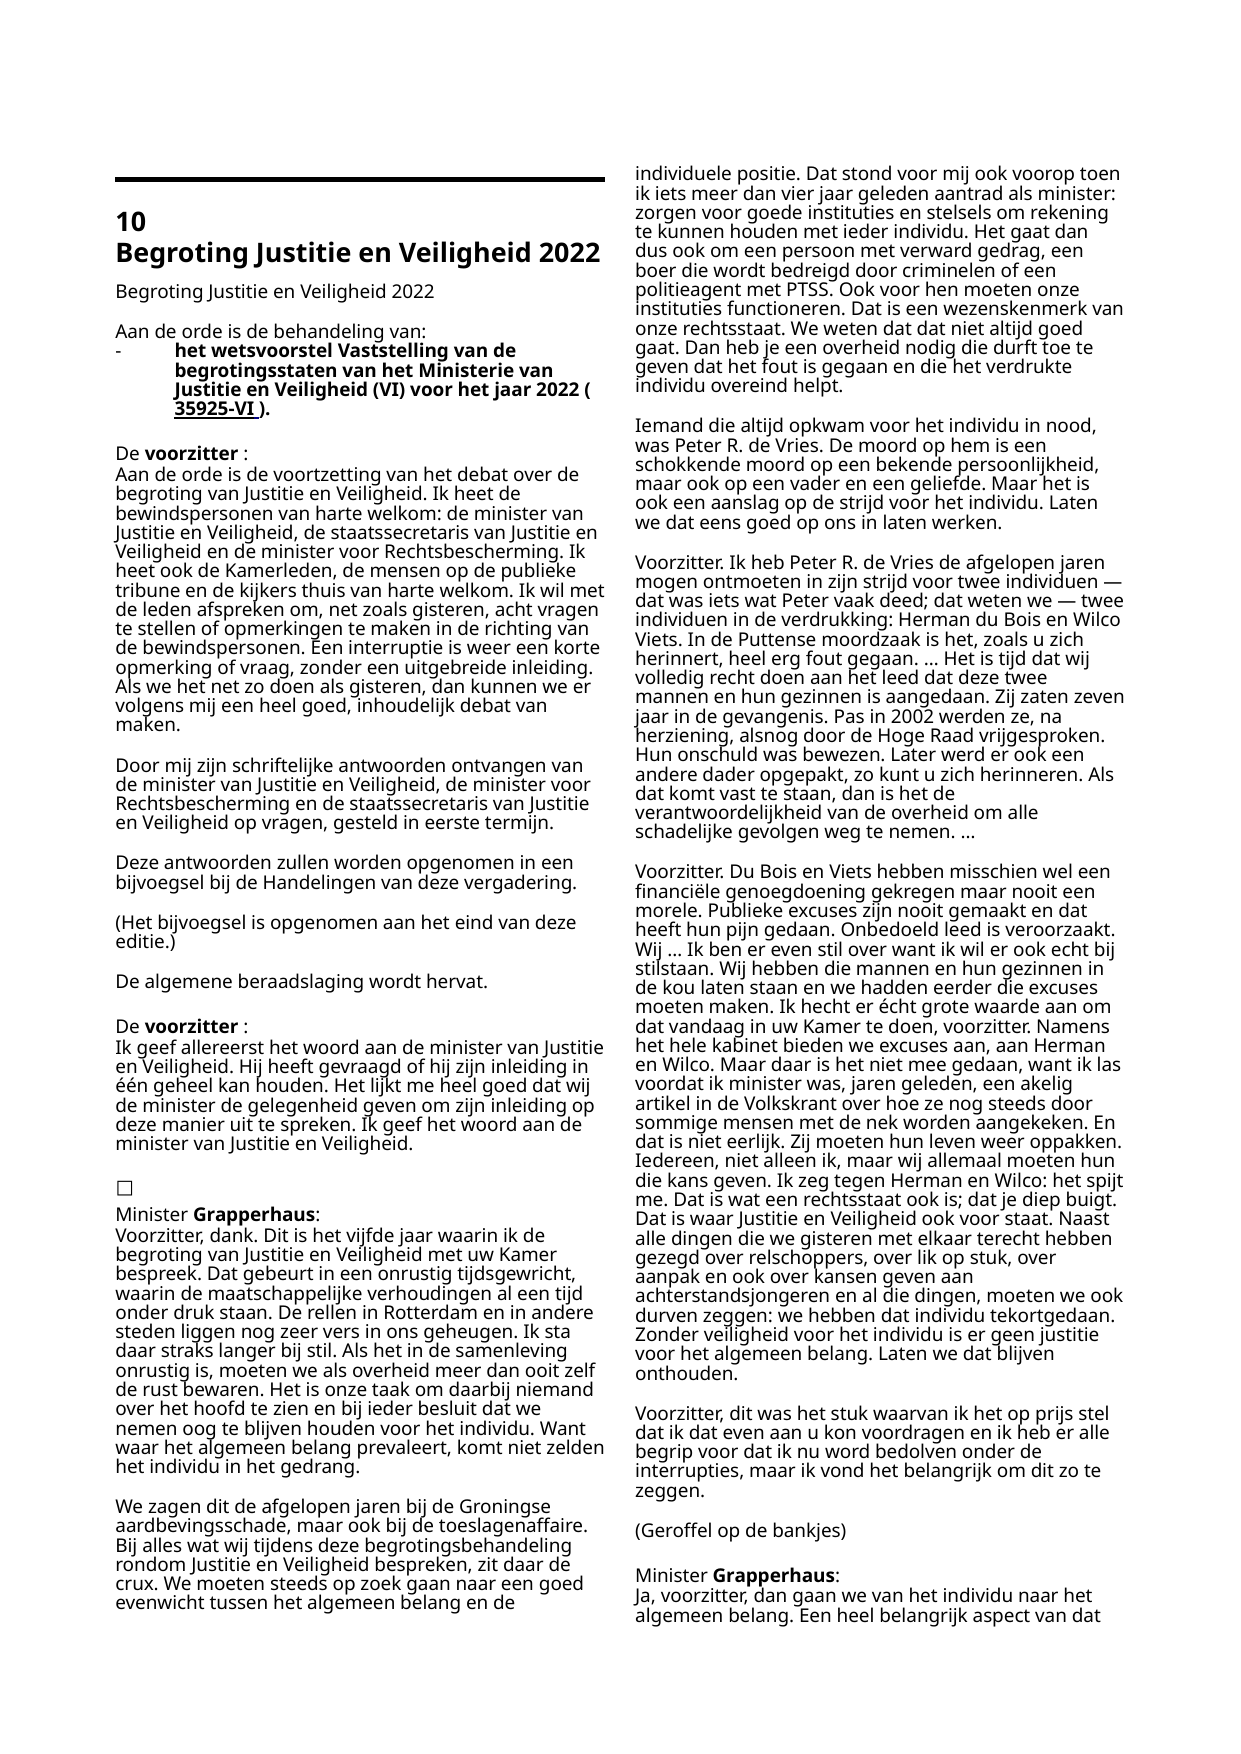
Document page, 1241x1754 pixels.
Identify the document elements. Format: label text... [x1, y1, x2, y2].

text 10 [115, 203, 605, 239]
text Voorzitter. Ik heb Peter R. de Vries de afgelopen jaren mogen ontmoeten in zijn strijd voor twee individuen — dat was iets wat Peter vaak deed; dat weten we — twee individuen in de verdrukking: Herman du Bois en Wilco Viets. In de Puttense moordzaak is het, zoals u zich herinnert, heel erg fout gegaan. … Het is tijd dat wij volledig recht doen aan het leed dat deze twee mannen en hun gezinnen is aangedaan. Zij zaten zeven jaar in de gevangenis. Pas in 2002 werden ze, na herziening, alsnog door de Hoge Raad vrijgesproken. Hun onschuld was bewezen. Later werd er ook een andere dader opgepakt, zo kunt u zich herinneren. Als dat komt vast te staan, dan is het de verantwoordelijkheid van de overheid om alle schadelijke gevolgen weg te nemen. … [635, 554, 1125, 843]
text ⬜ [115, 1175, 605, 1201]
text Begroting Justitie en Veiligheid 2022 [115, 239, 605, 283]
text Voorzitter, dank. Dit is het vijfde jaar waarin ik de begroting van Justitie en Veiligheid met uw Kamer bespreek. Dat gebeurt in een onrustig tijdsgewricht, waarin de maatschappelijke verhoudingen al een tijd onder druk staan. De rellen in Rotterdam en in andere steden liggen nog zeer vers in ons geheugen. Ik sta daar straks langer bij stil. Als het in de samenleving onrustig is, moeten we als overheid meer dan ooit zelf de rust bewaren. Het is onze taak om daarbij niemand over het hoofd te zien en bij ieder besluit dat we nemen oog te blijven houden voor het individu. Want waar het algemeen belang prevaleert, komt niet zelden het individu in het gedrang. [115, 1227, 605, 1477]
text Iemand die altijd opkwam voor het individu in nood, was Peter R. de Vries. De moord op hem is een schokkende moord op een bekende persoonlijkheid, maar ook op een vader en een geliefde. Maar het is ook een aanslag op de strijd voor het individu. Laten we dat eens goed op ons in laten werken. [635, 417, 1125, 533]
text Minister Grapperhaus: [635, 1562, 1125, 1587]
text Ja, voorzitter, dan gaan we van het individu naar het algemeen belang. Een heel belangrijk aspect van dat [635, 1587, 1125, 1626]
text Deze antwoorden zullen worden opgenomen in een bijvoegsel bij de Handelingen van deze vergadering. [115, 854, 605, 893]
text De voorzitter : [115, 1013, 605, 1039]
text Door mij zijn schriftelijke antwoorden ontvangen van de minister van Justitie en Veiligheid, de minister voor Rechtsbescherming en de staatssecretaris van Justitie en Veiligheid op vragen, gesteld in eerste termijn. [115, 757, 605, 834]
text Minister Grapperhaus: [115, 1201, 605, 1227]
text individuele positie. Dat stond voor mij ook voorop toen ik iets meer dan vier jaar geleden aantrad als minister: zorgen voor goede instituties en stelsels om rekening te kunnen houden met ieder individu. Het gaat dan dus ook om een persoon met verward gedrag, een boer die wordt bedreigd door criminelen of een politieagent met PTSS. Ook voor hen moeten onze instituties functioneren. Dat is een wezenskenmerk van onze rechtsstaat. We weten dat dat niet altijd goed gaat. Dan heb je een overheid nodig die durft toe te geven dat het fout is gegaan en die het verdrukte individu overeind helpt. [635, 165, 1125, 397]
text Voorzitter, dit was het stuk waarvan ik het op prijs stel dat ik dat even aan u kon voordragen en ik heb er alle begrip voor dat ik nu word bedolven onder de interrupties, maar ik vond het belangrijk om dit zo te zeggen. [635, 1404, 1125, 1501]
text (Het bijvoegsel is opgenomen aan het eind van deze editie.) [115, 914, 605, 952]
text Aan de orde is de voortzetting van het debat over de begroting van Justitie en Veiligheid. Ik heet de bewindspersonen van harte welkom: de minister van Justitie en Veiligheid, de staatssecretaris van Justitie en Veiligheid en de minister voor Rechtsbescherming. Ik heet ook de Kamerleden, de mensen op de publieke tribune en de kijkers thuis van harte welkom. Ik wil met de leden afspreken om, net zoals gisteren, acht vragen te stellen of opmerkingen te maken in de richting van de bewindspersonen. Een interruptie is weer een korte opmerking of vraag, zonder een uitgebreide inleiding. Als we het net zo doen als gisteren, dan kunnen we er volgens mij een heel goed, inhoudelijk debat van maken. [115, 466, 605, 736]
text We zagen dit de afgelopen jaren bij de Groningse aardbevingsschade, maar ook bij de toeslagenaffaire. Bij alles wat wij tijdens deze begrotingsbehandeling rondom Justitie en Veiligheid bespreken, zit daar de crux. We moeten steeds op zoek gaan naar een goed evenwicht tussen het algemeen belang en de [115, 1498, 605, 1614]
text Aan de orde is de behandeling van: [115, 323, 605, 342]
text De algemene beraadslaging wordt hervat. [115, 973, 605, 992]
text De voorzitter : [115, 440, 605, 466]
text (Geroffel op de bankjes) [635, 1522, 1125, 1541]
text Ik geef allereerst het woord aan de minister van Justitie en Veiligheid. Hij heeft gevraagd of hij zijn inleiding in één geheel kan houden. Het lijkt me heel goed dat wij de minister de gelegenheid geven om zijn inleiding op deze manier uit te spreken. Ik geef het woord aan de minister van Justitie en Veiligheid. [115, 1039, 605, 1154]
text Begroting Justitie en Veiligheid 2022 [115, 283, 605, 302]
text Voorzitter. Du Bois en Viets hebben misschien wel een financiële genoegdoening gekregen maar nooit een morele. Publieke excuses zijn nooit gemaakt en dat heeft hun pijn gedaan. Onbedoeld leed is veroorzaakt. Wij … Ik ben er even stil over want ik wil er ook echt bij stilstaan. Wij hebben die mannen en hun gezinnen in de kou laten staan en we hadden eerder die excuses moeten maken. Ik hecht er écht grote waarde aan om dat vandaag in uw Kamer te doen, voorzitter. Namens het hele kabinet bieden we excuses aan, aan Herman en Wilco. Maar daar is het niet mee gedaan, want ik las voordat ik minister was, jaren geleden, een akelig artikel in de Volkskrant over hoe ze nog steeds door sommige mensen met de nek worden aangekeken. En dat is niet eerlijk. Zij moeten hun leven weer oppakken. Iedereen, niet alleen ik, maar wij allemaal moeten hun die kans geven. Ik zeg tegen Herman en Wilco: het spijt me. Dat is wat een rechtsstaat ook is; dat je diep buigt. Dat is waar Justitie en Veiligheid ook voor staat. Naast alle dingen die we gisteren met elkaar terecht hebben gezegd over relschoppers, over lik op stuk, over aanpak en ook over kansen geven aan achterstandsjongeren en al die dingen, moeten we ook durven zeggen: we hebben dat individu tekortgedaan. Zonder veiligheid voor het individu is er geen justitie voor het algemeen belang. Laten we dat blijven onthouden. [635, 863, 1125, 1384]
list het wetsvoorstel Vaststelling van de begrotingsstaten van het Ministerie van Justitie en Veiligheid (VI) voor het jaar 2022 ( 35925-VI ). [115, 342, 605, 419]
